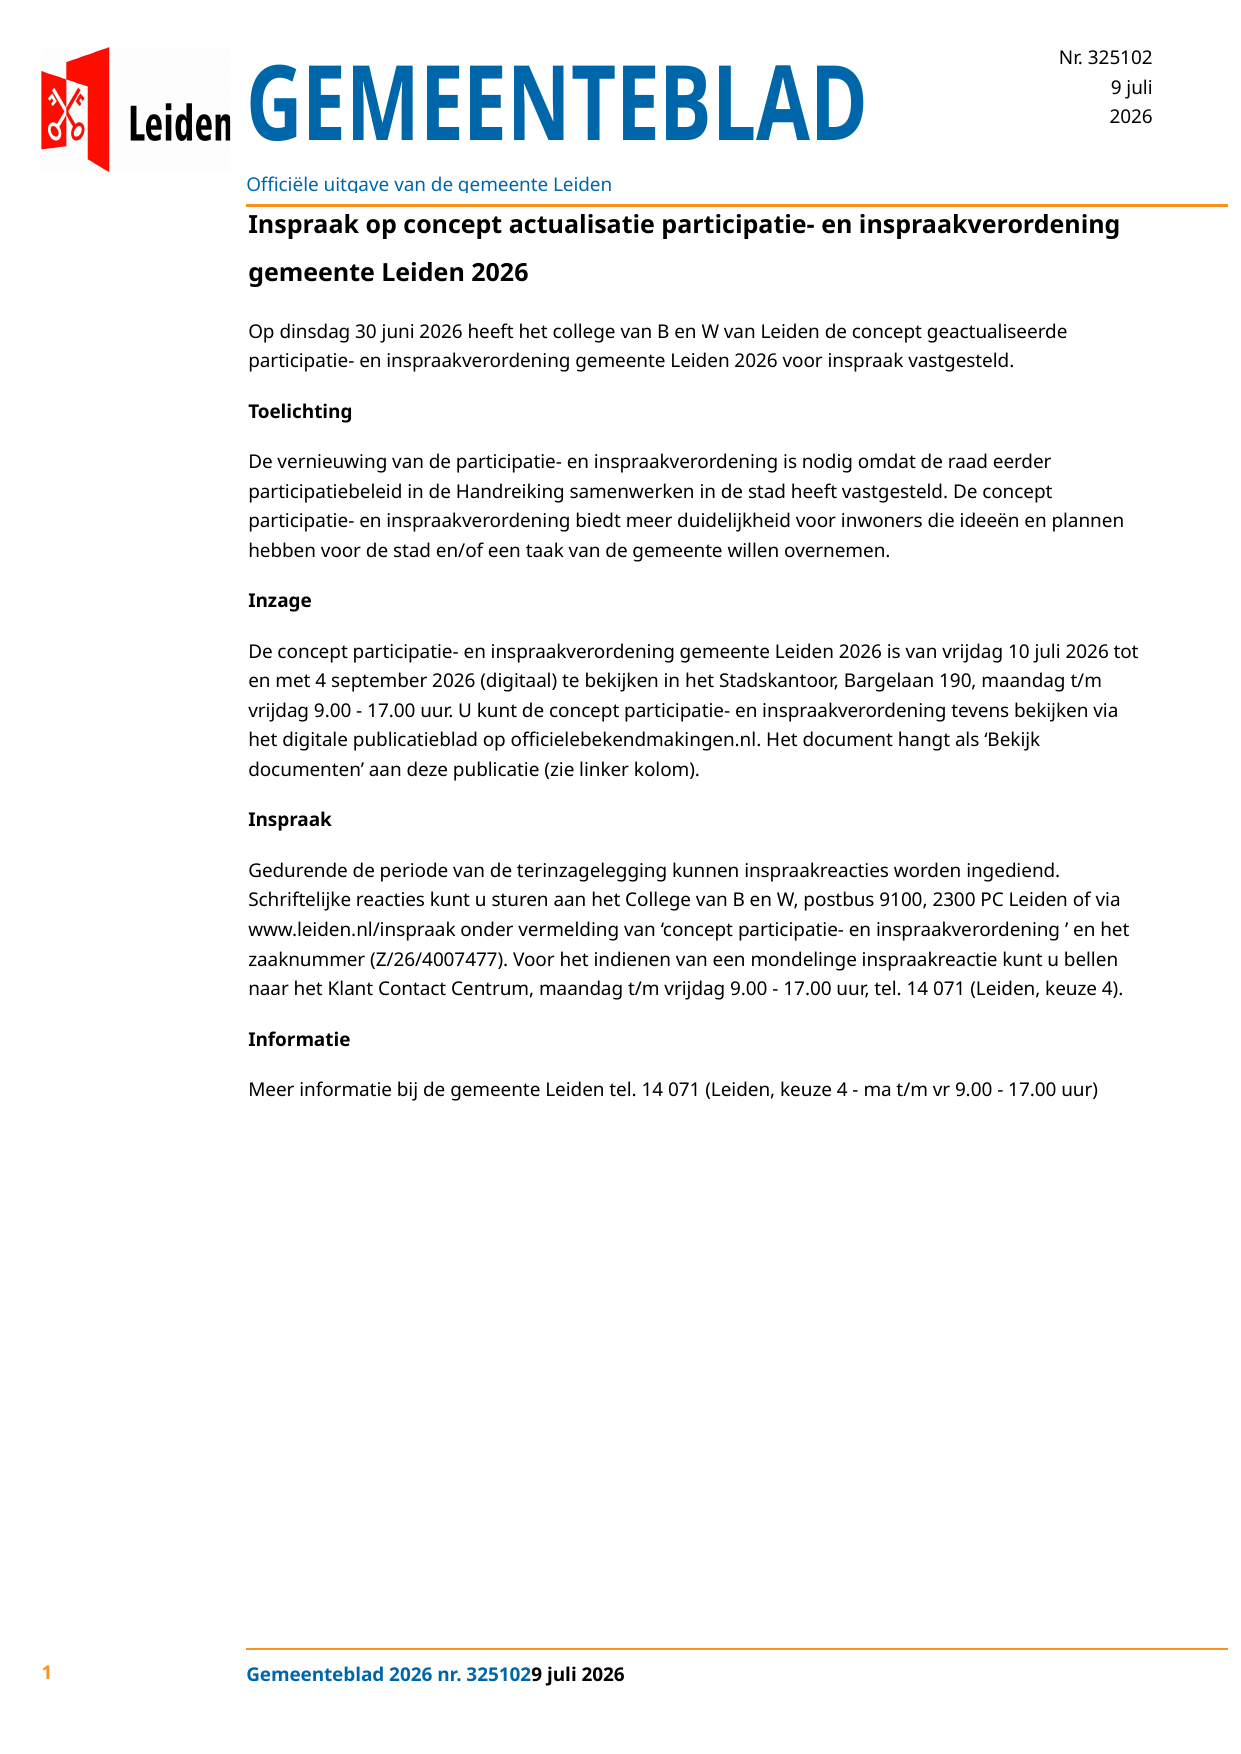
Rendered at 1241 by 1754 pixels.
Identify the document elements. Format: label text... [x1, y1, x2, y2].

text Meer informatie bij de gemeente Leiden tel. 14 071 (Leiden, keuze 4 - ma t/m vr 9.00 - 17.00 uur) [248, 1076, 1152, 1102]
text Gedurende de periode van de terinzagelegging kunnen inspraakreacties worden ingediend. Schriftelijke reacties kunt u sturen aan het College van B en W, postbus 9100, 2300 PC Leiden of via www.leiden.nl/inspraak onder vermelding van ‘concept participatie- en inspraakverordening ’ en het zaaknummer (Z/26/4007477). Voor het indienen van een mondelinge inspraakreactie kunt u bellen naar het Klant Contact Centrum, maandag t/m vrijdag 9.00 - 17.00 uur, tel. 14 071 (Leiden, keuze 4). [248, 857, 1152, 1001]
picture [41, 47, 231, 172]
text Inzage [248, 587, 1152, 613]
text Inspraak [248, 807, 1152, 832]
text Toelichting [248, 398, 1152, 424]
text Informatie [248, 1026, 1152, 1052]
text De concept participatie- en inspraakverordening gemeente Leiden 2026 is van vrijdag 10 juli 2026 tot en met 4 september 2026 (digitaal) te bekijken in het Stadskantoor, Bargelaan 190, maandag t/m vrijdag 9.00 - 17.00 uur. U kunt de concept participatie- en inspraakverordening tevens bekijken via het digitale publicatieblad op officielebekendmakingen.nl. Het document hangt als ‘Bekijk documenten’ aan deze publicatie (zie linker kolom). [248, 638, 1152, 782]
text Op dinsdag 30 juni 2026 heeft het college van B en W van Leiden de concept geactualiseerde participatie- en inspraakverordening gemeente Leiden 2026 voor inspraak vastgesteld. [248, 318, 1152, 373]
text Inspraak op concept actualisatie participatie- en inspraakverordening gemeente Leiden 2026 [248, 207, 1152, 288]
text De vernieuwing van de participatie- en inspraakverordening is nodig omdat de raad eerder participatiebeleid in de Handreiking samenwerken in de stad heeft vastgesteld. De concept participatie- en inspraakverordening biedt meer duidelijkheid voor inwoners die ideeën en plannen hebben voor de stad en/of een taak van de gemeente willen overnemen. [248, 448, 1152, 563]
